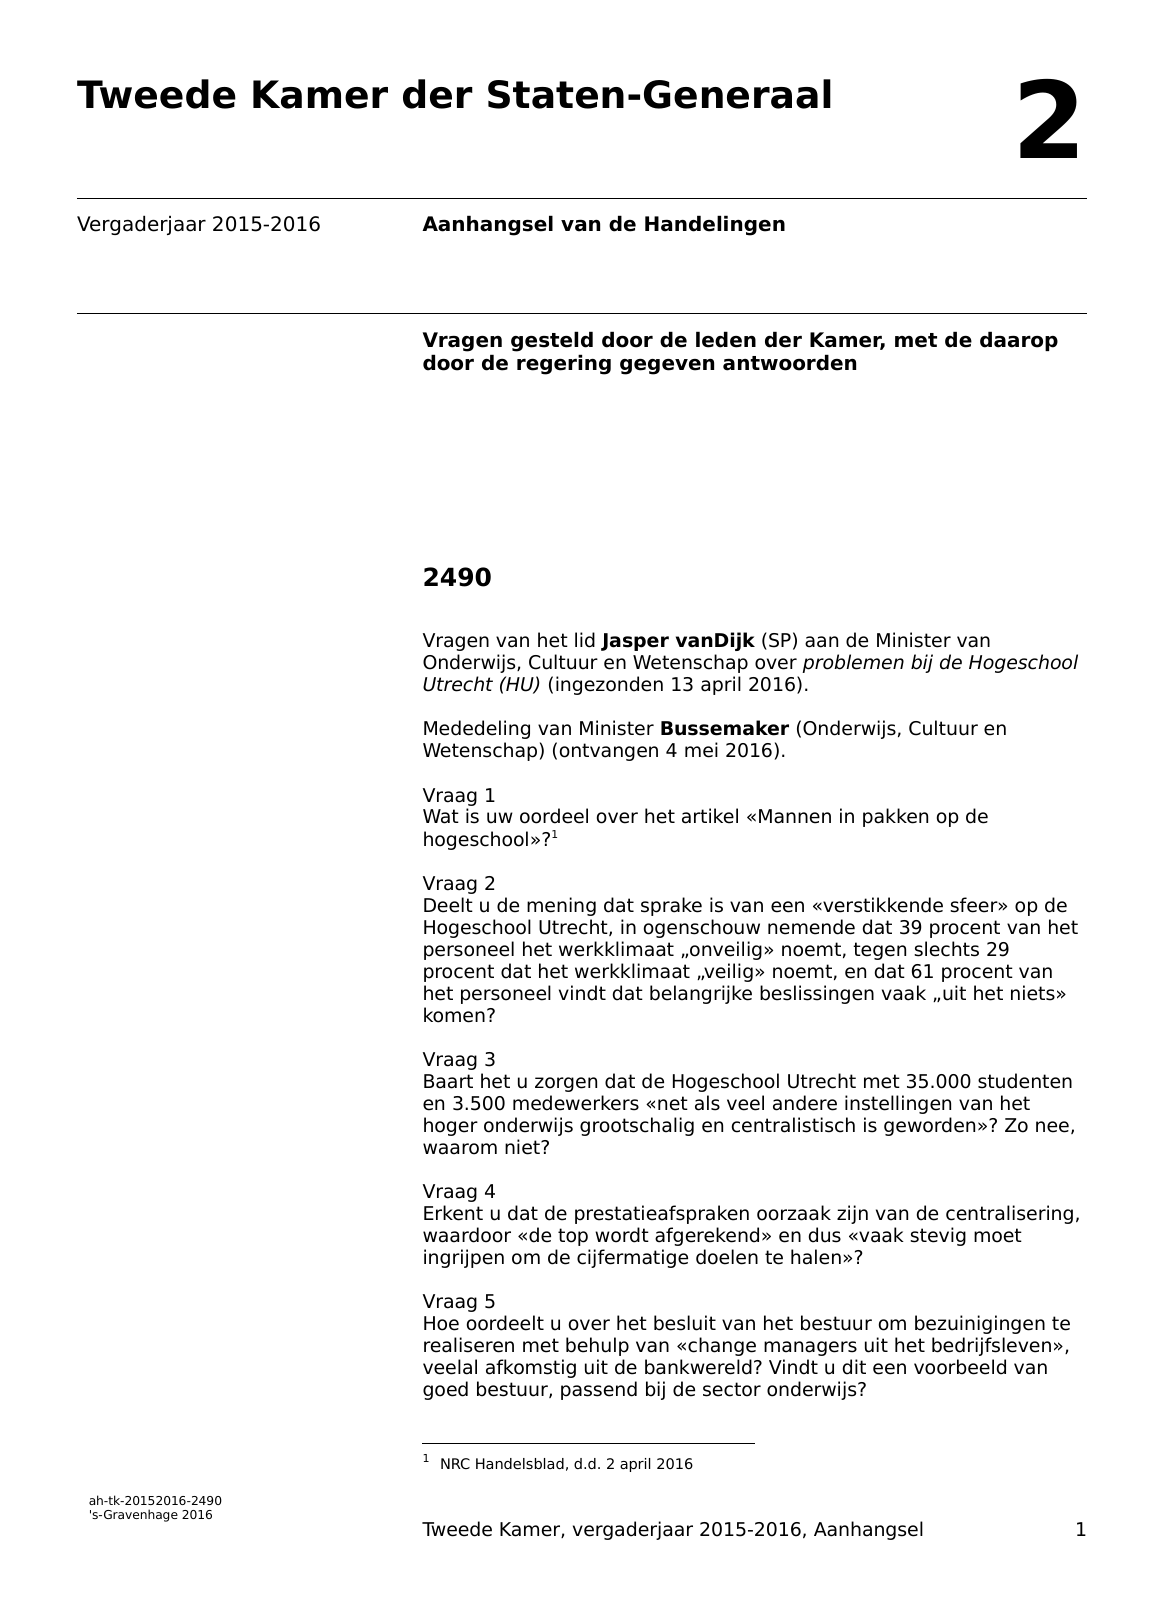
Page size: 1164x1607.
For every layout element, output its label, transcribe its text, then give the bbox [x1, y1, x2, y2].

text 's-Gravenhage 2016 [88, 1508, 323, 1522]
text Vraag 2 [422, 873, 1087, 894]
table_header 2 [886, 59, 1087, 198]
table_cell Vragen gesteld door de leden der Kamer, met de daarop door de regering gegeven antwoorden [422, 314, 1087, 375]
text ah-tk-20152016-2490 [88, 1494, 323, 1508]
text Wat is uw oordeel over het artikel «Mannen in pakken op de hogeschool»? [422, 806, 1087, 850]
text Vraag 5 [422, 1291, 1087, 1313]
table_cell [77, 314, 422, 375]
text Vraag 3 [422, 1049, 1087, 1071]
text Hoe oordeelt u over het besluit van het bestuur om bezuinigingen te realiseren met behulp van «change managers uit het bedrijfsleven», veelal afkomstig uit de bankwereld? Vindt u dit een voorbeeld van goed bestuur, passend bij de sector onderwijs? [422, 1313, 1087, 1401]
text Deelt u de mening dat sprake is van een «verstikkende sfeer» op de Hogeschool Utrecht, in ogenschouw nemende dat 39 procent van het personeel het werkklimaat „onveilig» noemt, tegen slechts 29 procent dat het werkklimaat „veilig» noemt, en dat 61 procent van het personeel vindt dat belangrijke beslissingen vaak „uit het niets» komen? [422, 894, 1087, 1026]
table_cell Aanhangsel van de Handelingen [422, 199, 1087, 313]
table_cell Vergaderjaar 2015-2016 [77, 199, 422, 313]
text Vraag 4 [422, 1181, 1087, 1203]
text Vraag 1 [422, 784, 1087, 806]
text NRC Handelsblad, d.d. 2 april 2016 [422, 1452, 1087, 1474]
text Mededeling van Minister Bussemaker (Onderwijs, Cultuur en Wetenschap) (ontvangen 4 mei 2016). [422, 718, 1087, 762]
text Baart het u zorgen dat de Hogeschool Utrecht met 35.000 studenten en 3.500 medewerkers «net als veel andere instellingen van het hoger onderwijs grootschalig en centralistisch is geworden»? Zo nee, waarom niet? [422, 1071, 1087, 1158]
text 2490 [422, 563, 1087, 592]
table_header Tweede Kamer der Staten-Generaal [77, 59, 886, 198]
text Erkent u dat de prestatieafspraken oorzaak zijn van de centralisering, waardoor «de top wordt afgerekend» en dus «vaak stevig moet ingrijpen om de cijfermatige doelen te halen»? [422, 1203, 1087, 1269]
text Vragen van het lid Jasper vanDijk (SP) aan de Minister van Onderwijs, Cultuur en Wetenschap over problemen bij de Hogeschool Utrecht (HU) (ingezonden 13 april 2016). [422, 630, 1087, 696]
